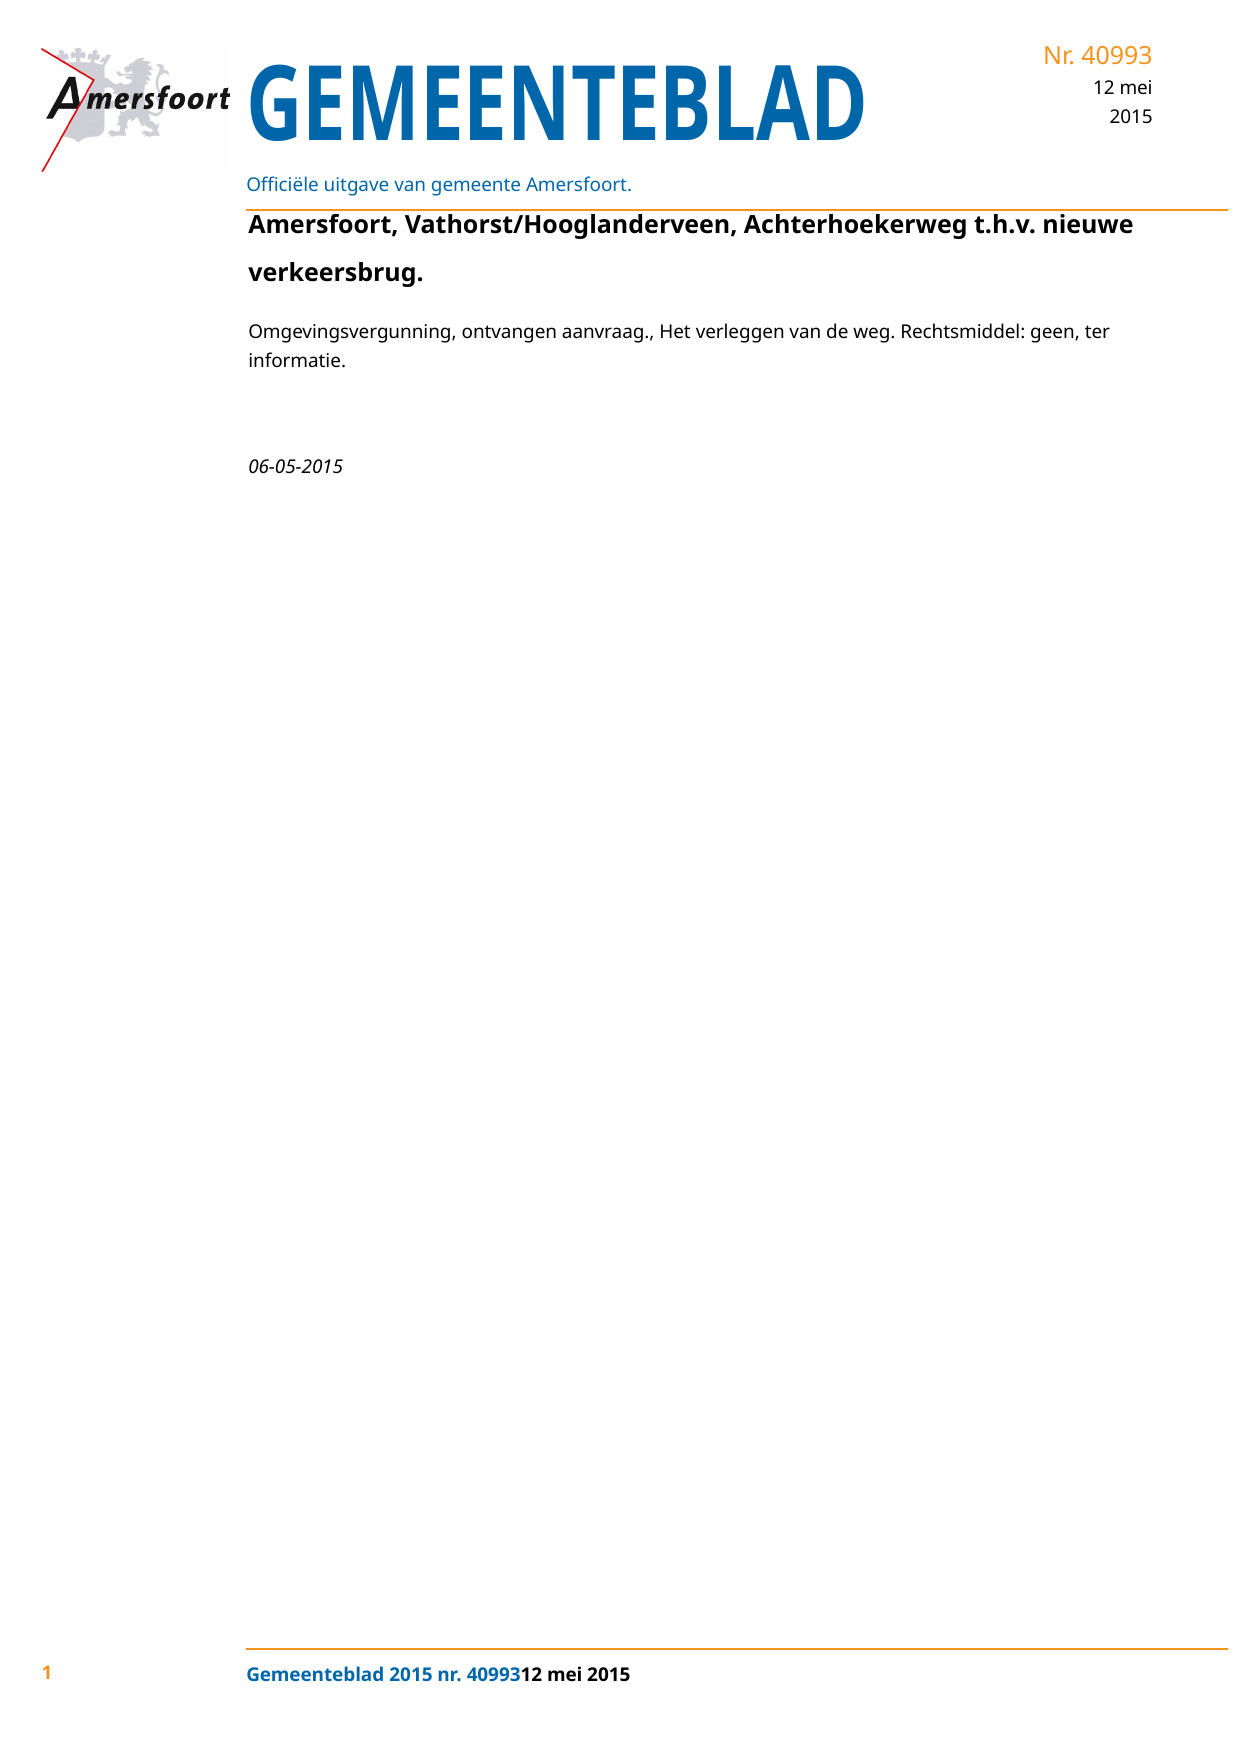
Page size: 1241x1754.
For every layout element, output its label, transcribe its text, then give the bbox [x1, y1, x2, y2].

picture [41, 47, 231, 172]
text 06-05-2015 [248, 453, 1152, 479]
text Omgevingsvergunning, ontvangen aanvraag., Het verleggen van de weg. Rechtsmiddel: geen, ter informatie. [248, 318, 1152, 373]
text Amersfoort, Vathorst/Hooglanderveen, Achterhoekerweg t.h.v. nieuwe verkeersbrug. [248, 211, 1152, 288]
